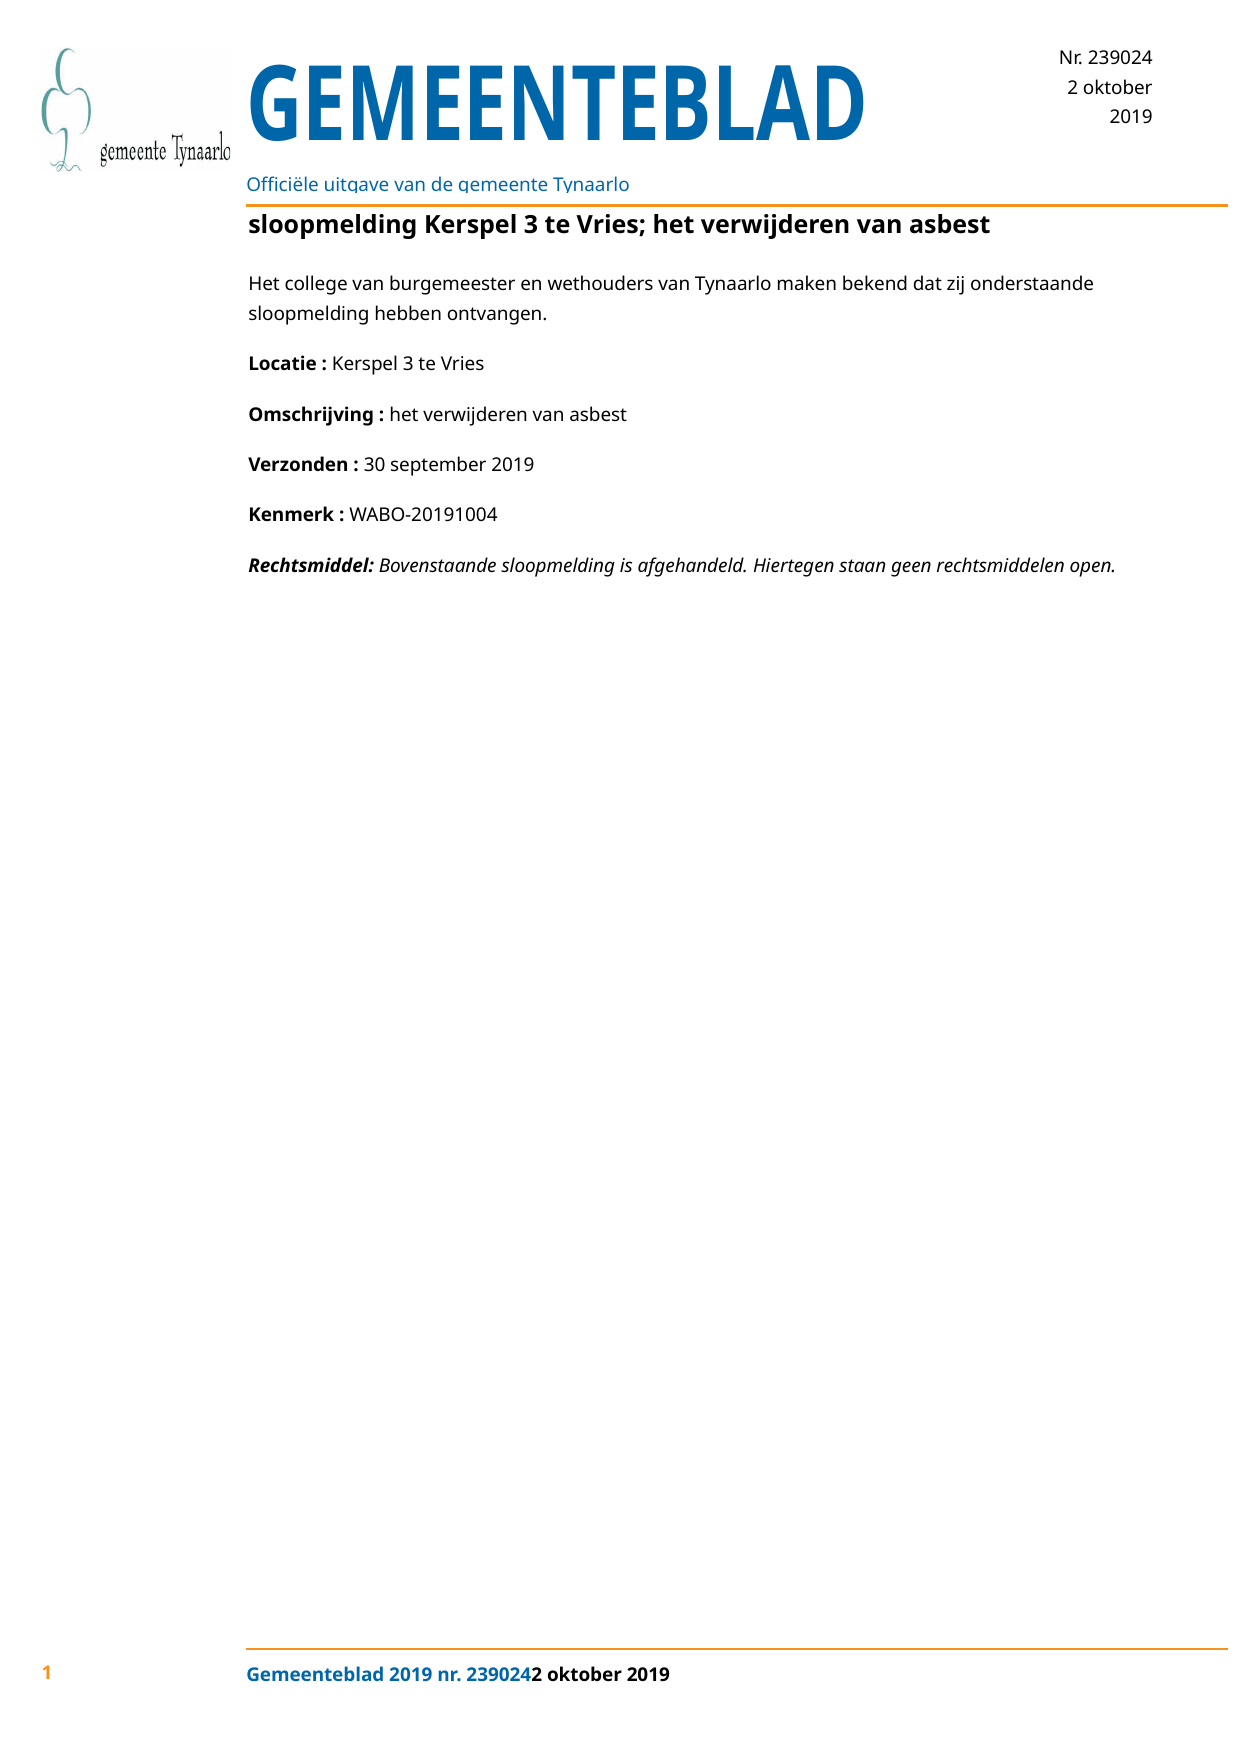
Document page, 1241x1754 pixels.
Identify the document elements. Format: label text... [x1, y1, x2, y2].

picture [41, 47, 231, 172]
text sloopmelding Kerspel 3 te Vries; het verwijderen van asbest [248, 207, 1152, 241]
text Omschrijving : het verwijderen van asbest [248, 401, 1152, 426]
text Verzonden : 30 september 2019 [248, 451, 1152, 477]
text Kenmerk : WABO-20191004 [248, 502, 1152, 527]
text Het college van burgemeester en wethouders van Tynaarlo maken bekend dat zij onderstaande sloopmelding hebben ontvangen. [248, 270, 1152, 326]
text Rechtsmiddel: Bovenstaande sloopmelding is afgehandeld. Hiertegen staan geen rechtsmiddelen open. [248, 552, 1152, 578]
text Locatie : Kerspel 3 te Vries [248, 350, 1152, 376]
